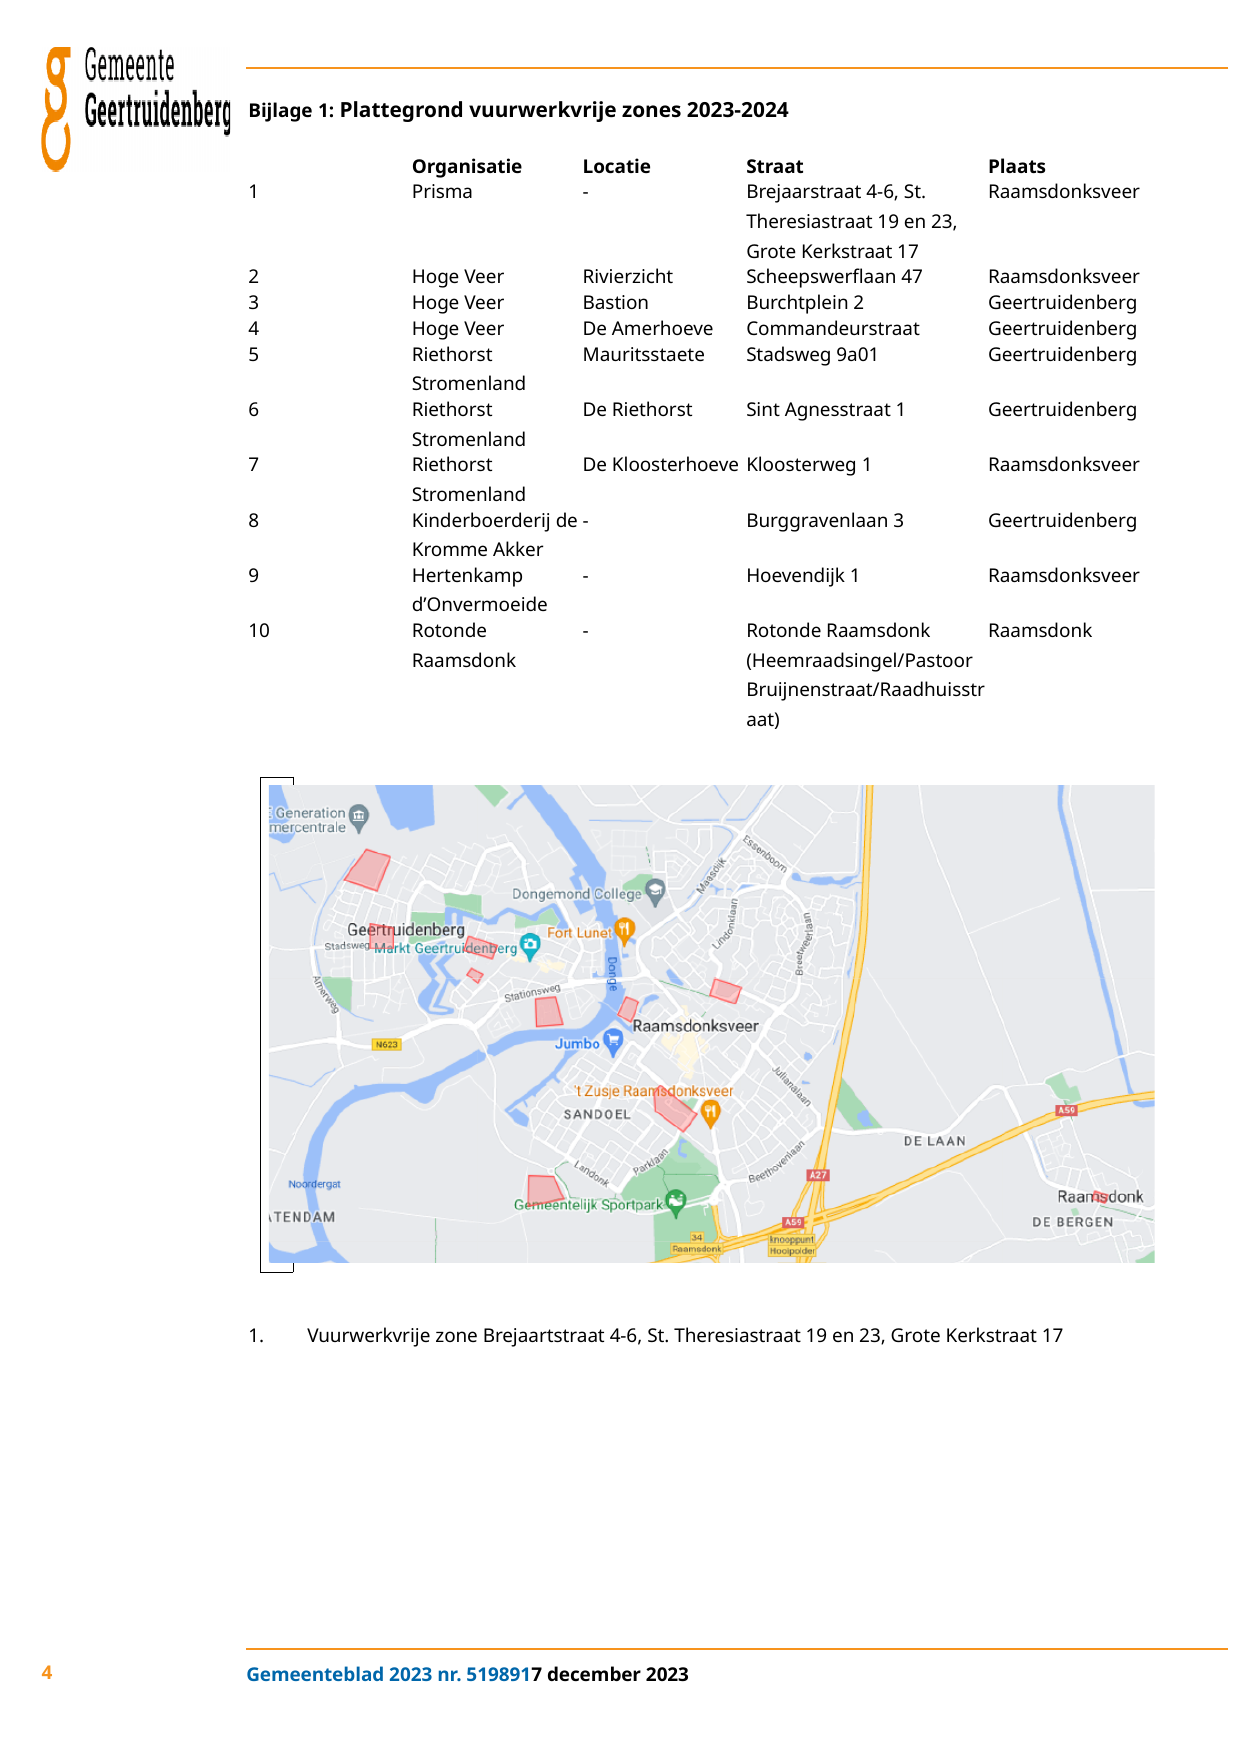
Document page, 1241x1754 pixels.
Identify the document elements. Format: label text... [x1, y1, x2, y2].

table_cell 6 [248, 396, 412, 451]
table_cell De Kloosterhoeve [583, 451, 746, 507]
table_cell - [583, 507, 746, 562]
list Vuurwerkvrije zone Brejaartstraat 4-6, St. Theresiastraat 19 en 23, Grote Kerkstraat 17 [248, 1323, 1152, 1348]
table_cell Hoge Veer [412, 315, 582, 341]
table_cell Rivierzicht [583, 264, 746, 289]
table_cell Hoge Veer [412, 289, 582, 315]
table_cell Bastion [583, 289, 746, 315]
table_cell 5 [248, 341, 412, 396]
table_cell 10 [248, 618, 412, 732]
table_cell De Amerhoeve [583, 315, 746, 341]
table_header Straat [746, 153, 988, 179]
table_cell - [583, 618, 746, 732]
table_cell Raamsdonksveer [988, 562, 1152, 617]
table_cell 1 [248, 179, 412, 264]
picture [41, 47, 231, 172]
table_cell Riethorst Stromenland [412, 396, 582, 451]
table_cell Burggravenlaan 3 [746, 507, 988, 562]
picture [268, 785, 1155, 1263]
table_cell 3 [248, 289, 412, 315]
text Bijlage 1: Plattegrond vuurwerkvrije zones 2023-2024 [248, 95, 1152, 123]
table_cell Geertruidenberg [988, 289, 1152, 315]
table_header Organisatie [412, 153, 582, 179]
table_cell Raamsdonksveer [988, 451, 1152, 507]
table_cell 8 [248, 507, 412, 562]
table_cell Kloosterweg 1 [746, 451, 988, 507]
table_cell Hoge Veer [412, 264, 582, 289]
table_cell Rotonde Raamsdonk (Heemraadsingel/Pastoor Bruijnenstraat/Raadhuisstraat) [746, 618, 988, 732]
table_cell Raamsdonk [988, 618, 1152, 732]
table_cell - [583, 179, 746, 264]
table_cell Brejaarstraat 4-6, St. Theresiastraat 19 en 23, Grote Kerkstraat 17 [746, 179, 988, 264]
table_cell Raamsdonksveer [988, 179, 1152, 264]
table_cell 2 [248, 264, 412, 289]
table_cell Geertruidenberg [988, 507, 1152, 562]
table_cell Mauritsstaete [583, 341, 746, 396]
table_cell De Riethorst [583, 396, 746, 451]
table_cell Commandeurstraat [746, 315, 988, 341]
table_header Locatie [583, 153, 746, 179]
table_cell Riethorst Stromenland [412, 341, 582, 396]
table_cell 9 [248, 562, 412, 617]
table_header [248, 153, 412, 179]
table_header Plaats [988, 153, 1152, 179]
table_cell Rotonde Raamsdonk [412, 618, 582, 732]
table_cell 7 [248, 451, 412, 507]
table_cell Kinderboerderij de Kromme Akker [412, 507, 582, 562]
table_cell Raamsdonksveer [988, 264, 1152, 289]
table_cell Geertruidenberg [988, 341, 1152, 396]
table_cell Prisma [412, 179, 582, 264]
table_cell Geertruidenberg [988, 315, 1152, 341]
table_cell - [583, 562, 746, 617]
table_cell Hertenkamp d’Onvermoeide [412, 562, 582, 617]
table_cell Burchtplein 2 [746, 289, 988, 315]
table_cell Stadsweg 9a01 [746, 341, 988, 396]
table_cell Geertruidenberg [988, 396, 1152, 451]
table_cell 4 [248, 315, 412, 341]
table_cell Sint Agnesstraat 1 [746, 396, 988, 451]
table_cell Scheepswerflaan 47 [746, 264, 988, 289]
table_cell Riethorst Stromenland [412, 451, 582, 507]
table_cell Hoevendijk 1 [746, 562, 988, 617]
